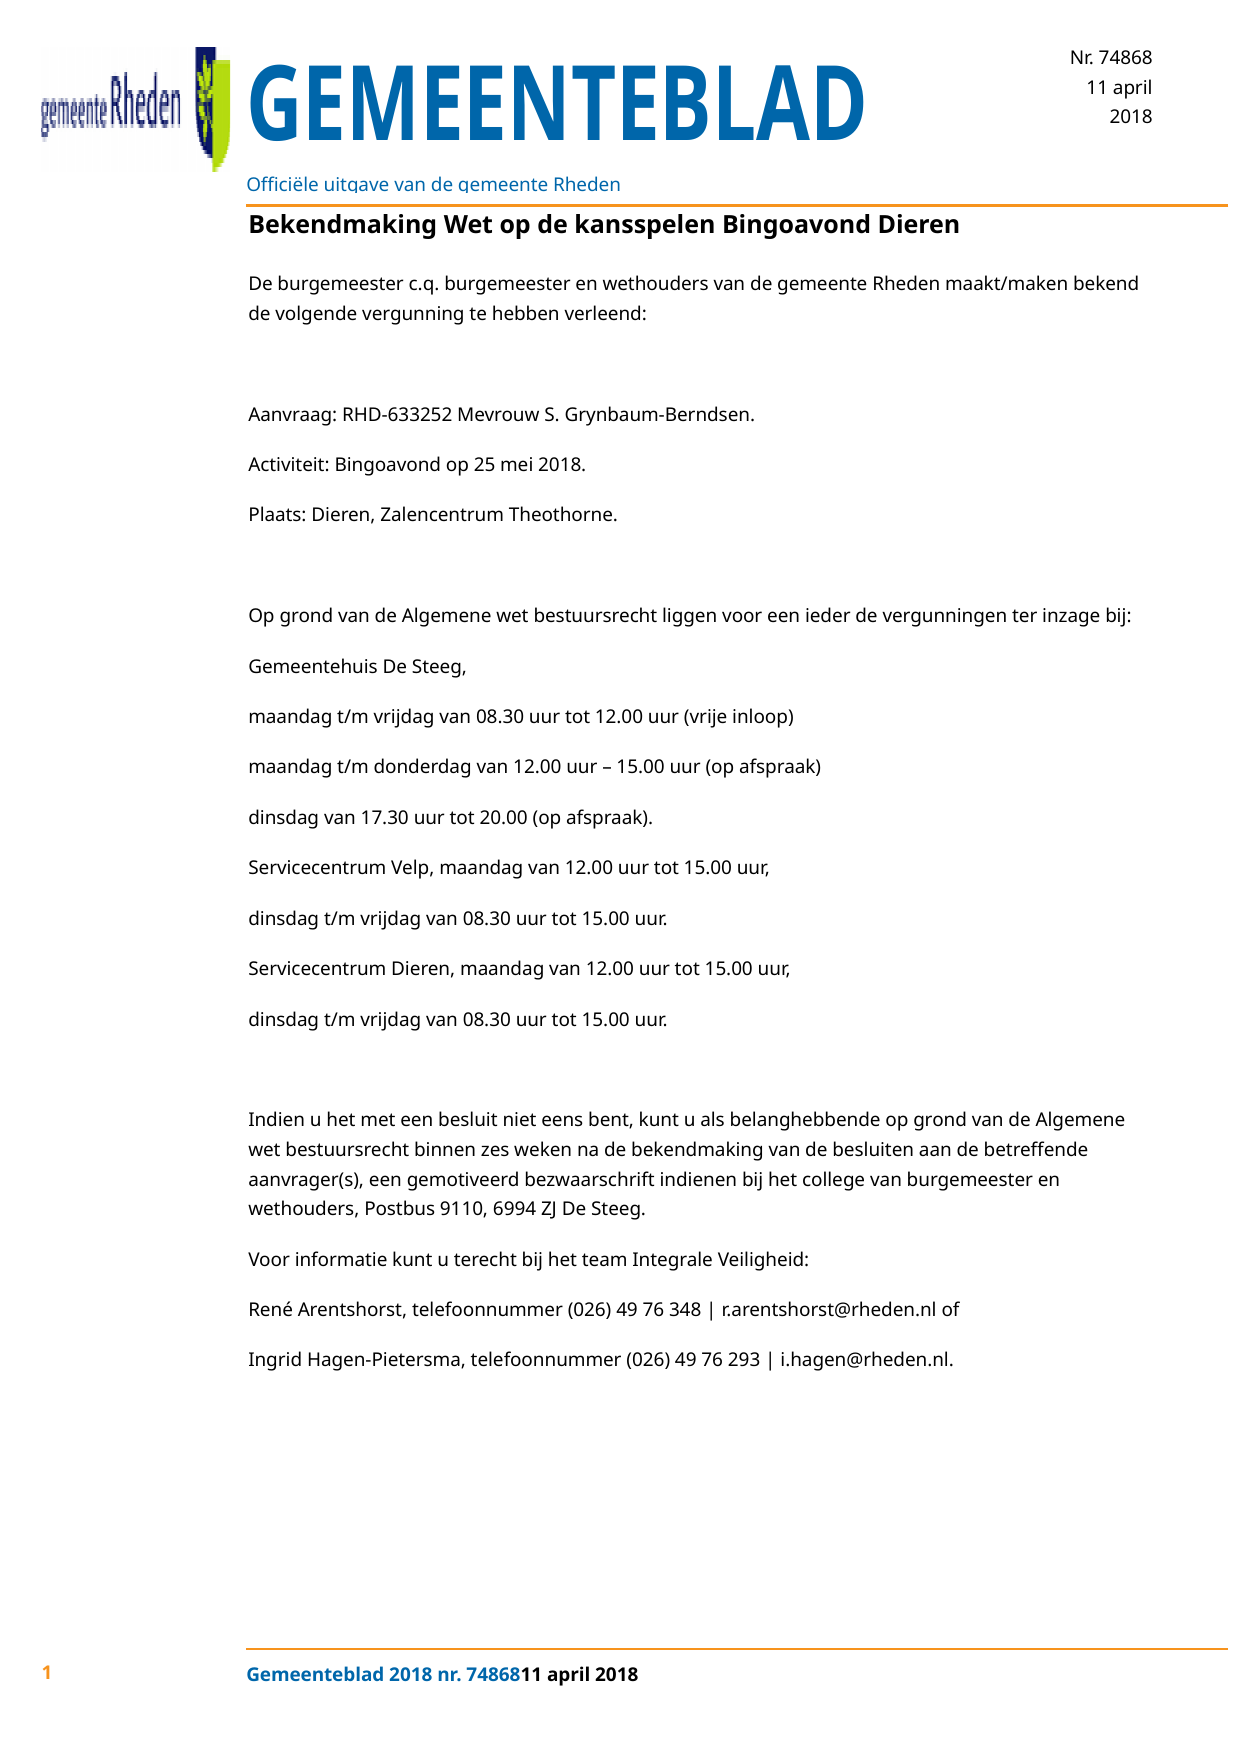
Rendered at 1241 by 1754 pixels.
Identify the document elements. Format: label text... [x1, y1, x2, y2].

text maandag t/m donderdag van 12.00 uur – 15.00 uur (op afspraak) [248, 754, 1152, 779]
text Voor informatie kunt u terecht bij het team Integrale Veiligheid: [248, 1246, 1152, 1271]
text Servicecentrum Velp, maandag van 12.00 uur tot 15.00 uur, [248, 854, 1152, 880]
text dinsdag t/m vrijdag van 08.30 uur tot 15.00 uur. [248, 905, 1152, 931]
text Bekendmaking Wet op de kansspelen Bingoavond Dieren [248, 207, 1152, 241]
text Gemeentehuis De Steeg, [248, 653, 1152, 678]
text Aanvraag: RHD-633252 Mevrouw S. Grynbaum-Berndsen. [248, 401, 1152, 426]
text dinsdag van 17.30 uur tot 20.00 (op afspraak). [248, 804, 1152, 830]
text René Arentshorst, telefoonnummer (026) 49 76 348 | r.arentshorst@rheden.nl of [248, 1296, 1152, 1322]
text De burgemeester c.q. burgemeester en wethouders van de gemeente Rheden maakt/maken bekend de volgende vergunning te hebben verleend: [248, 270, 1152, 326]
text maandag t/m vrijdag van 08.30 uur tot 12.00 uur (vrije inloop) [248, 703, 1152, 729]
picture [41, 47, 231, 172]
text Op grond van de Algemene wet bestuursrecht liggen voor een ieder de vergunningen ter inzage bij: [248, 602, 1152, 628]
text Ingrid Hagen-Pietersma, telefoonnummer (026) 49 76 293 | i.hagen@rheden.nl. [248, 1347, 1152, 1372]
text dinsdag t/m vrijdag van 08.30 uur tot 15.00 uur. [248, 1006, 1152, 1031]
text Plaats: Dieren, Zalencentrum Theothorne. [248, 502, 1152, 527]
text Indien u het met een besluit niet eens bent, kunt u als belanghebbende op grond van de Algemene wet bestuursrecht binnen zes weken na de bekendmaking van de besluiten aan de betreffende aanvrager(s), een gemotiveerd bezwaarschrift indienen bij het college van burgemeester en wethouders, Postbus 9110, 6994 ZJ De Steeg. [248, 1107, 1152, 1221]
text Servicecentrum Dieren, maandag van 12.00 uur tot 15.00 uur, [248, 955, 1152, 981]
text Activiteit: Bingoavond op 25 mei 2018. [248, 451, 1152, 477]
